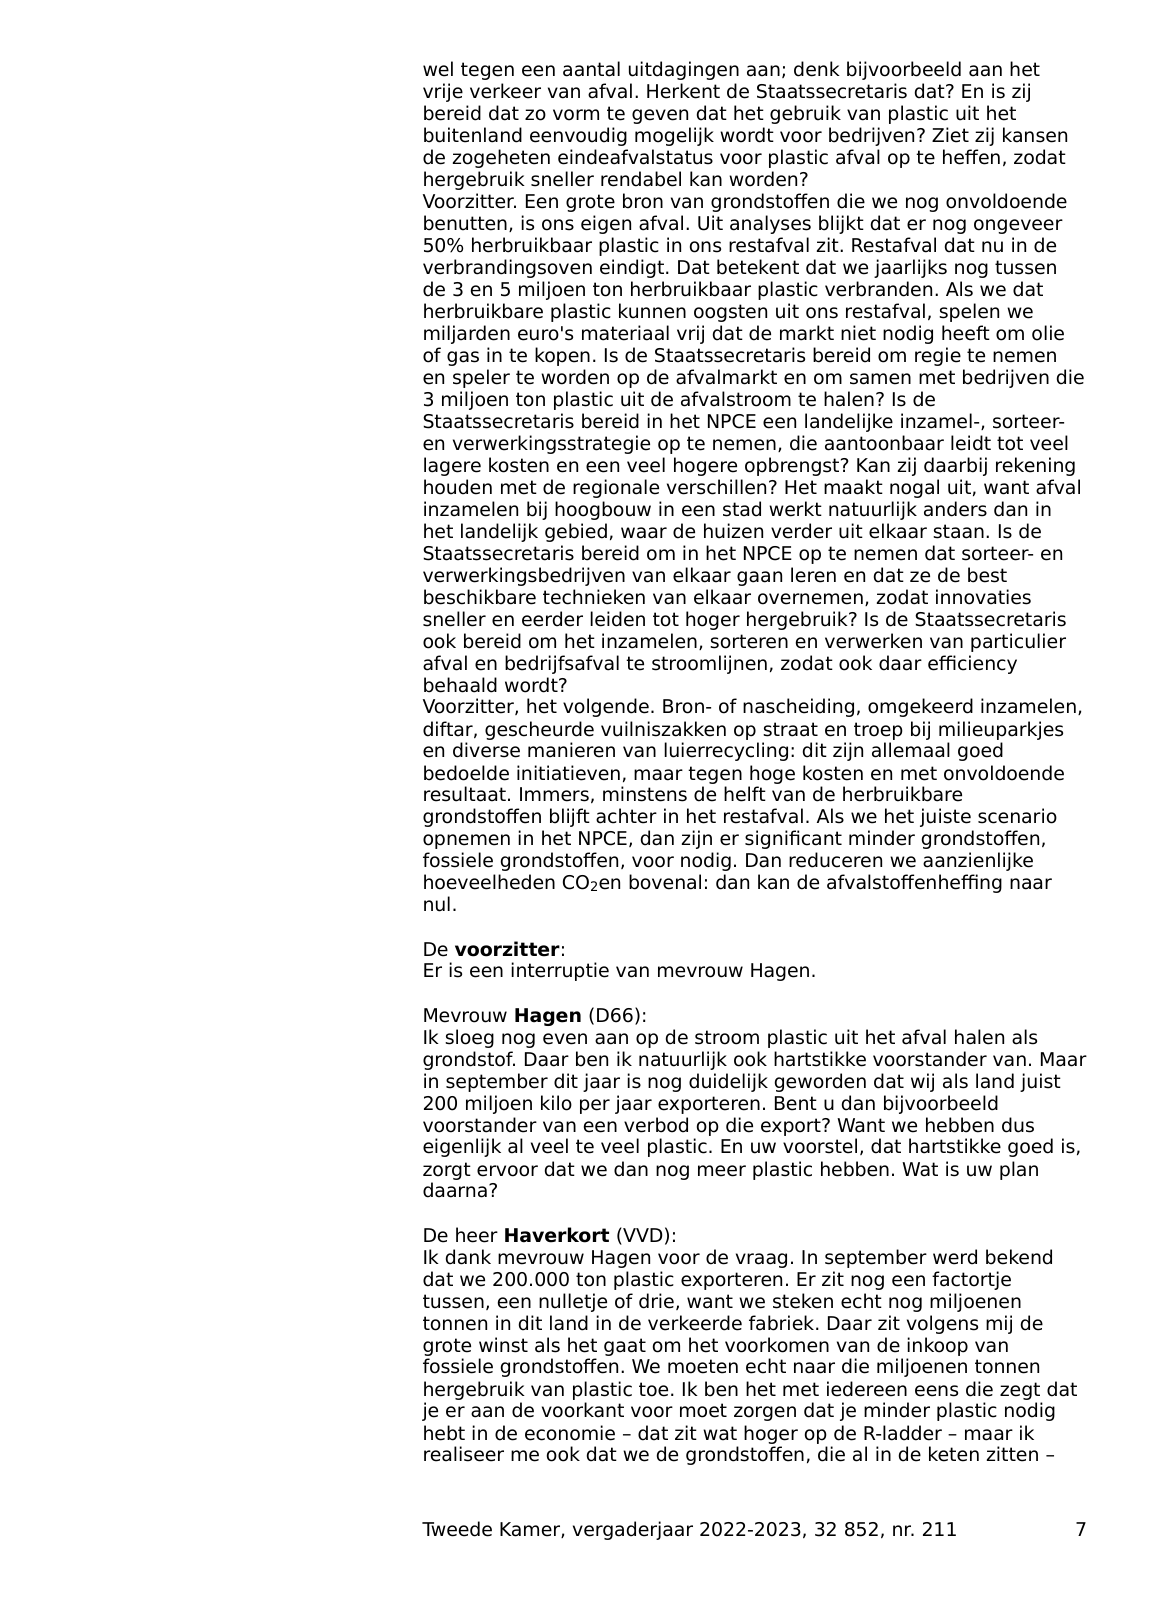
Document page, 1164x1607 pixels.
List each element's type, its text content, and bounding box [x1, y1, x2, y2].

text Er is een interruptie van mevrouw Hagen. [422, 960, 1087, 982]
text De heer Haverkort (VVD): [422, 1224, 1087, 1247]
text Ik sloeg nog even aan op de stroom plastic uit het afval halen als grondstof. Daar ben ik natuurlijk ook hartstikke voorstander van. Maar in september dit jaar is nog duidelijk geworden dat wij als land juist 200 miljoen kilo per jaar exporteren. Bent u dan bijvoorbeeld voorstander van een verbod op die export? Want we hebben dus eigenlijk al veel te veel plastic. En uw voorstel, dat hartstikke goed is, zorgt ervoor dat we dan nog meer plastic hebben. Wat is uw plan daarna? [422, 1027, 1087, 1202]
text Ik dank mevrouw Hagen voor de vraag. In september werd bekend dat we 200.000 ton plastic exporteren. Er zit nog een factortje tussen, een nulletje of drie, want we steken echt nog miljoenen tonnen in dit land in de verkeerde fabriek. Daar zit volgens mij de grote winst als het gaat om het voorkomen van de inkoop van fossiele grondstoffen. We moeten echt naar die miljoenen tonnen hergebruik van plastic toe. Ik ben het met iedereen eens die zegt dat je er aan de voorkant voor moet zorgen dat je minder plastic nodig hebt in de economie – dat zit wat hoger op de R-ladder – maar ik realiseer me ook dat we de grondstoffen, die al in de keten zitten – [422, 1247, 1087, 1466]
text De voorzitter: [422, 938, 1087, 960]
text Mevrouw Hagen (D66): [422, 1004, 1087, 1027]
text Voorzitter, het volgende. Bron- of nascheiding, omgekeerd inzamelen, diftar, gescheurde vuilniszakken op straat en troep bij milieuparkjes en diverse manieren van luierrecycling: dit zijn allemaal goed bedoelde initiatieven, maar tegen hoge kosten en met onvoldoende resultaat. Immers, minstens de helft van de herbruikbare grondstoffen blijft achter in het restafval. Als we het juiste scenario opnemen in het NPCE, dan zijn er significant minder grondstoffen, fossiele grondstoffen, voor nodig. Dan reduceren we aanzienlijke hoeveelheden CO2en bovenal: dan kan de afvalstoffenheffing naar nul. [422, 696, 1087, 916]
text wel tegen een aantal uitdagingen aan; denk bijvoorbeeld aan het vrije verkeer van afval. Herkent de Staatssecretaris dat? En is zij bereid dat zo vorm te geven dat het gebruik van plastic uit het buitenland eenvoudig mogelijk wordt voor bedrijven? Ziet zij kansen de zogeheten eindeafvalstatus voor plastic afval op te heffen, zodat hergebruik sneller rendabel kan worden? [422, 59, 1087, 191]
text Voorzitter. Een grote bron van grondstoffen die we nog onvoldoende benutten, is ons eigen afval. Uit analyses blijkt dat er nog ongeveer 50% herbruikbaar plastic in ons restafval zit. Restafval dat nu in de verbrandingsoven eindigt. Dat betekent dat we jaarlijks nog tussen de 3 en 5 miljoen ton herbruikbaar plastic verbranden. Als we dat herbruikbare plastic kunnen oogsten uit ons restafval, spelen we miljarden euro's materiaal vrij dat de markt niet nodig heeft om olie of gas in te kopen. Is de Staatssecretaris bereid om regie te nemen en speler te worden op de afvalmarkt en om samen met bedrijven die 3 miljoen ton plastic uit de afvalstroom te halen? Is de Staatssecretaris bereid in het NPCE een landelijke inzamel-, sorteer- en verwerkingsstrategie op te nemen, die aantoonbaar leidt tot veel lagere kosten en een veel hogere opbrengst? Kan zij daarbij rekening houden met de regionale verschillen? Het maakt nogal uit, want afval inzamelen bij hoogbouw in een stad werkt natuurlijk anders dan in het landelijk gebied, waar de huizen verder uit elkaar staan. Is de Staatssecretaris bereid om in het NPCE op te nemen dat sorteer- en verwerkingsbedrijven van elkaar gaan leren en dat ze de best beschikbare technieken van elkaar overnemen, zodat innovaties sneller en eerder leiden tot hoger hergebruik? Is de Staatssecretaris ook bereid om het inzamelen, sorteren en verwerken van particulier afval en bedrijfsafval te stroomlijnen, zodat ook daar efficiency behaald wordt? [422, 191, 1087, 696]
